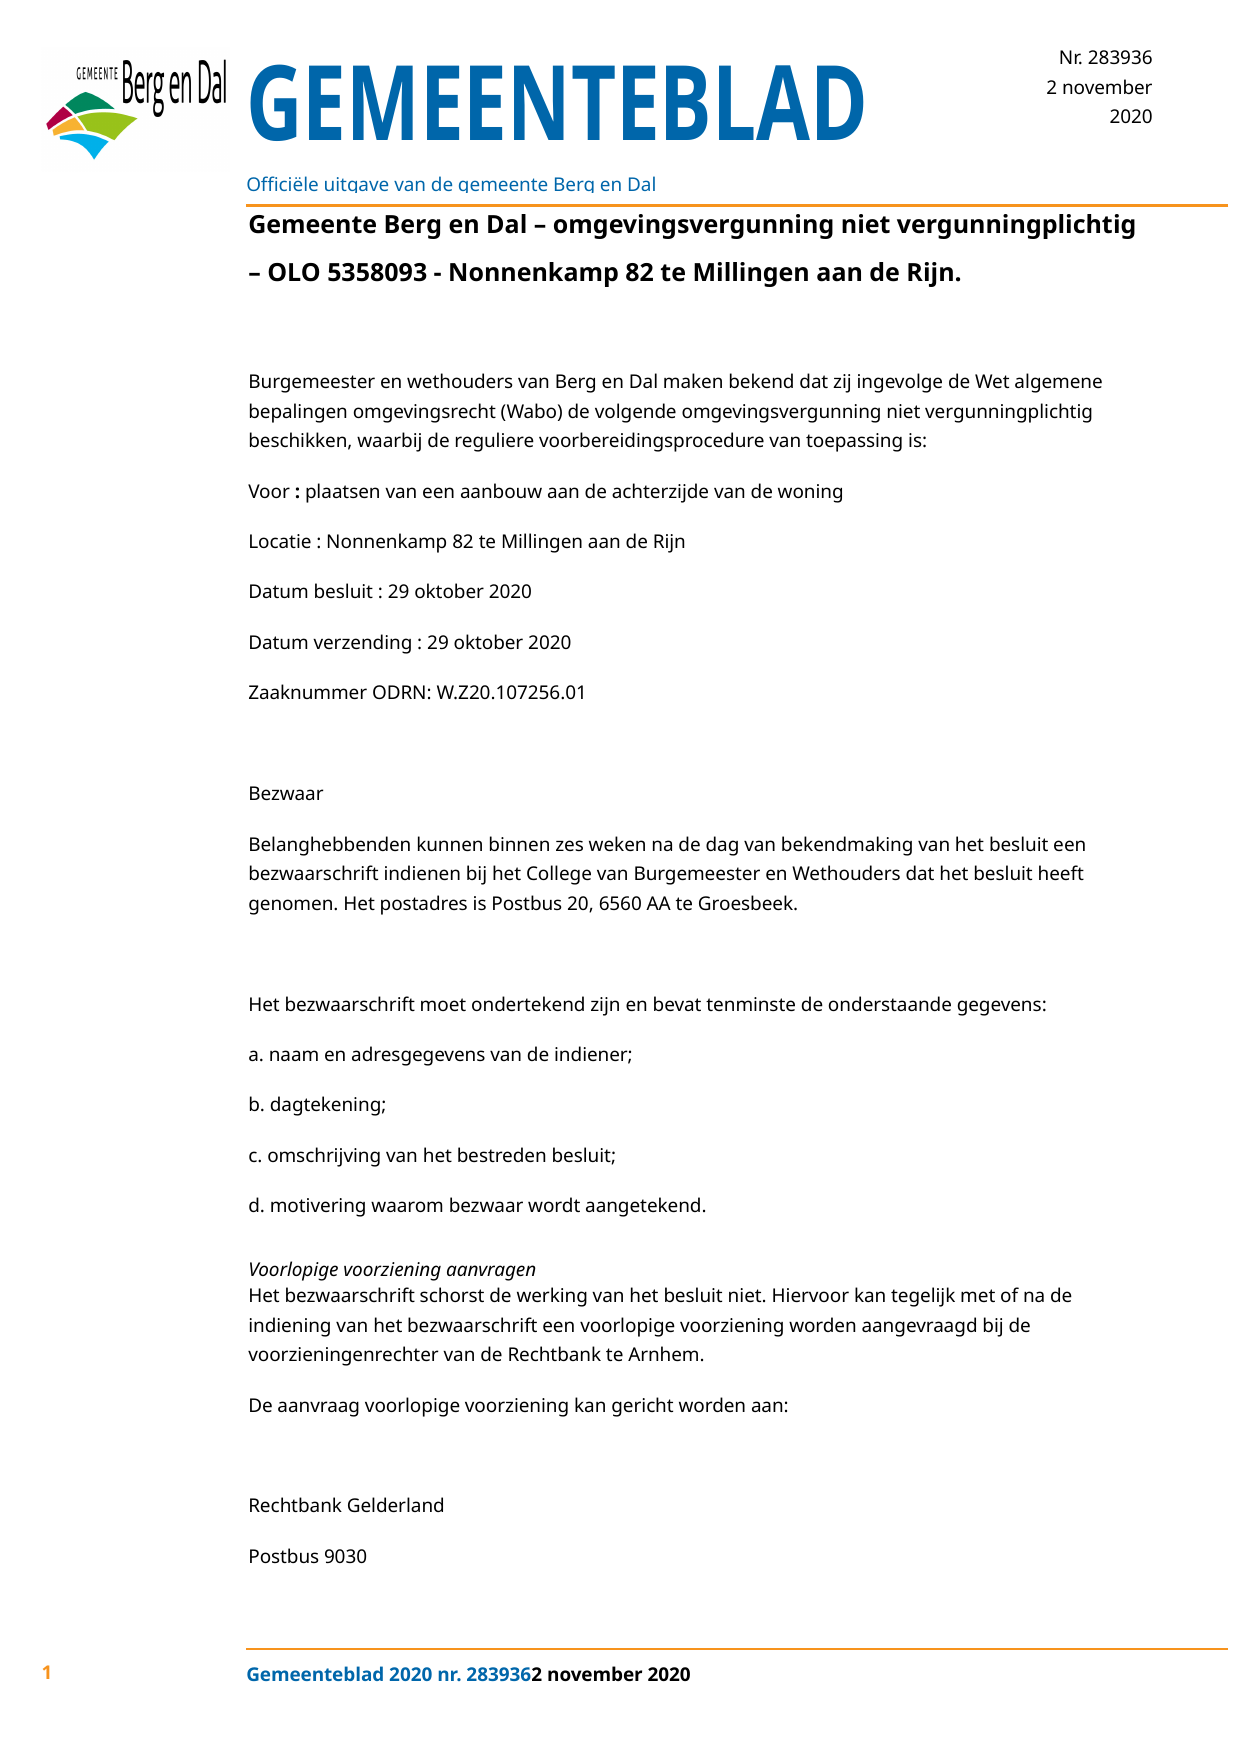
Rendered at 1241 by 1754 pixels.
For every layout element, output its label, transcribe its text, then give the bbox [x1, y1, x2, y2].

text Datum verzending : 29 oktober 2020 [248, 629, 1152, 655]
text a. naam en adresgegevens van de indiener; [248, 1041, 1152, 1067]
text Voor : plaatsen van een aanbouw aan de achterzijde van de woning [248, 478, 1152, 504]
text b. dagtekening; [248, 1092, 1152, 1117]
text d. motivering waarom bezwaar wordt aangetekend. [248, 1192, 1152, 1218]
text Locatie : Nonnenkamp 82 te Millingen aan de Rijn [248, 528, 1152, 554]
text Het bezwaarschrift schorst de werking van het besluit niet. Hiervoor kan tegelijk met of na de indiening van het bezwaarschrift een voorlopige voorziening worden aangevraagd bij de voorzieningenrechter van de Rechtbank te Arnhem. [248, 1282, 1152, 1367]
text c. omschrijving van het bestreden besluit; [248, 1142, 1152, 1168]
text Bezwaar [248, 780, 1152, 806]
text Rechtbank Gelderland [248, 1493, 1152, 1518]
text Zaaknummer ODRN: W.Z20.107256.01 [248, 679, 1152, 705]
text De aanvraag voorlopige voorziening kan gericht worden aan: [248, 1392, 1152, 1417]
picture [41, 47, 231, 172]
text Datum besluit : 29 oktober 2020 [248, 579, 1152, 604]
text Het bezwaarschrift moet ondertekend zijn en bevat tenminste de onderstaande gegevens: [248, 991, 1152, 1017]
text Postbus 9030 [248, 1543, 1152, 1569]
text Voorlopige voorziening aanvragen [248, 1256, 1152, 1282]
text Belanghebbenden kunnen binnen zes weken na de dag van bekendmaking van het besluit een bezwaarschrift indienen bij het College van Burgemeester en Wethouders dat het besluit heeft genomen. Het postadres is Postbus 20, 6560 AA te Groesbeek. [248, 831, 1152, 916]
text Gemeente Berg en Dal – omgevingsvergunning niet vergunningplichtig – OLO 5358093 - Nonnenkamp 82 te Millingen aan de Rijn. [248, 207, 1152, 288]
text Burgemeester en wethouders van Berg en Dal maken bekend dat zij ingevolge de Wet algemene bepalingen omgevingsrecht (Wabo) de volgende omgevingsvergunning niet vergunningplichtig beschikken, waarbij de reguliere voorbereidingsprocedure van toepassing is: [248, 368, 1152, 453]
